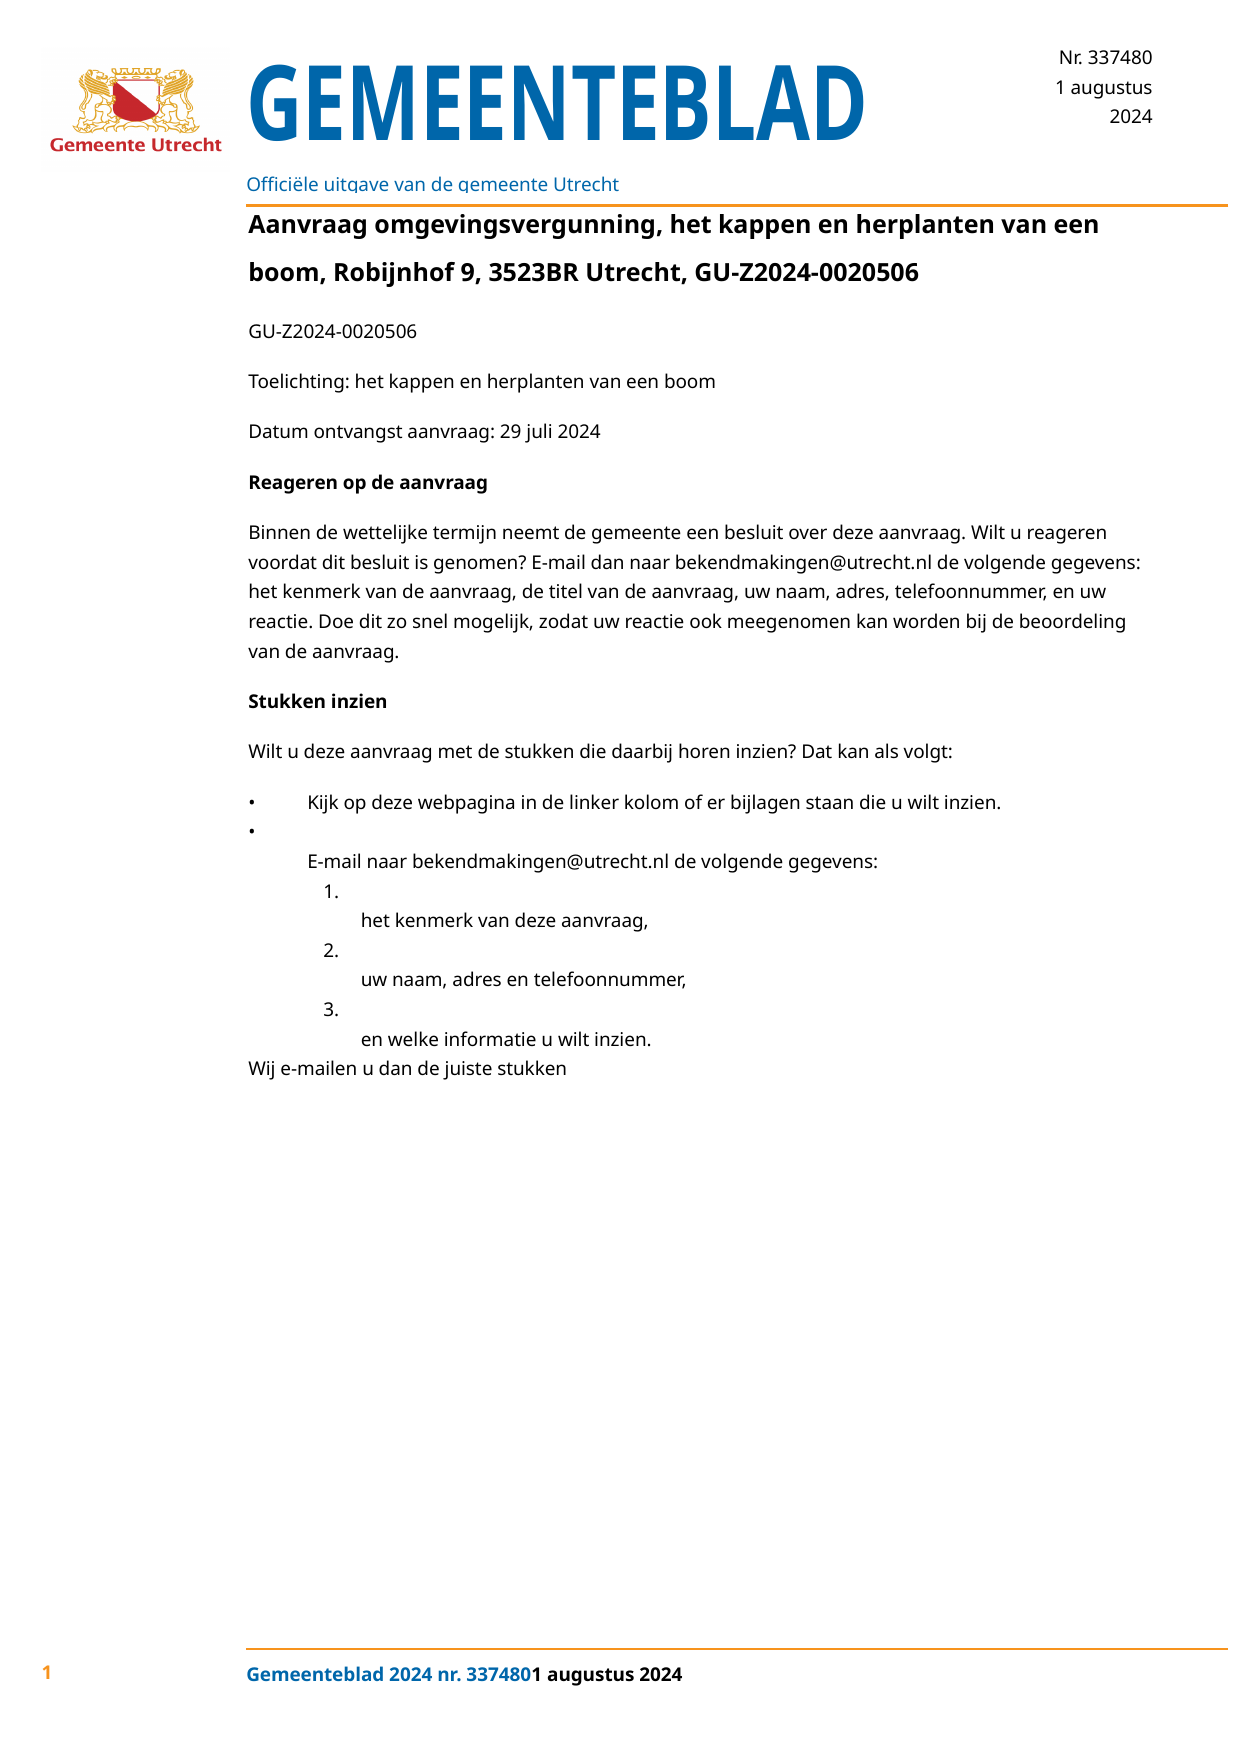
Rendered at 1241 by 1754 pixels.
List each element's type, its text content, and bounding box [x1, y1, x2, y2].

list het kenmerk van deze aanvraag, [323, 907, 1152, 933]
text Reageren op de aanvraag [248, 469, 1152, 495]
text Binnen de wettelijke termijn neemt de gemeente een besluit over deze aanvraag. Wilt u reageren voordat dit besluit is genomen? E-mail dan naar bekendmakingen@utrecht.nl de volgende gegevens: het kenmerk van de aanvraag, de titel van de aanvraag, uw naam, adres, telefoonnummer, en uw reactie. Doe dit zo snel mogelijk, zodat uw reactie ook meegenomen kan worden bij de beoordeling van de aanvraag. [248, 519, 1152, 664]
picture [41, 47, 231, 172]
text Wilt u deze aanvraag met de stukken die daarbij horen inzien? Dat kan als volgt: [248, 739, 1152, 764]
text Datum ontvangst aanvraag: 29 juli 2024 [248, 419, 1152, 444]
list E-mail naar bekendmakingen@utrecht.nl de volgende gegevens: [248, 848, 1152, 874]
list uw naam, adres en telefoonnummer, [323, 967, 1152, 992]
text Toelichting: het kappen en herplanten van een boom [248, 368, 1152, 394]
list en welke informatie u wilt inzien. [323, 1026, 1152, 1052]
text GU-Z2024-0020506 [248, 318, 1152, 344]
text Stukken inzien [248, 688, 1152, 714]
text Wij e-mailen u dan de juiste stukken [248, 1055, 1152, 1081]
list Kijk op deze webpagina in de linker kolom of er bijlagen staan die u wilt inzien. [248, 789, 1152, 815]
text Aanvraag omgevingsvergunning, het kappen en herplanten van een boom, Robijnhof 9, 3523BR Utrecht, GU-Z2024-0020506 [248, 207, 1152, 288]
